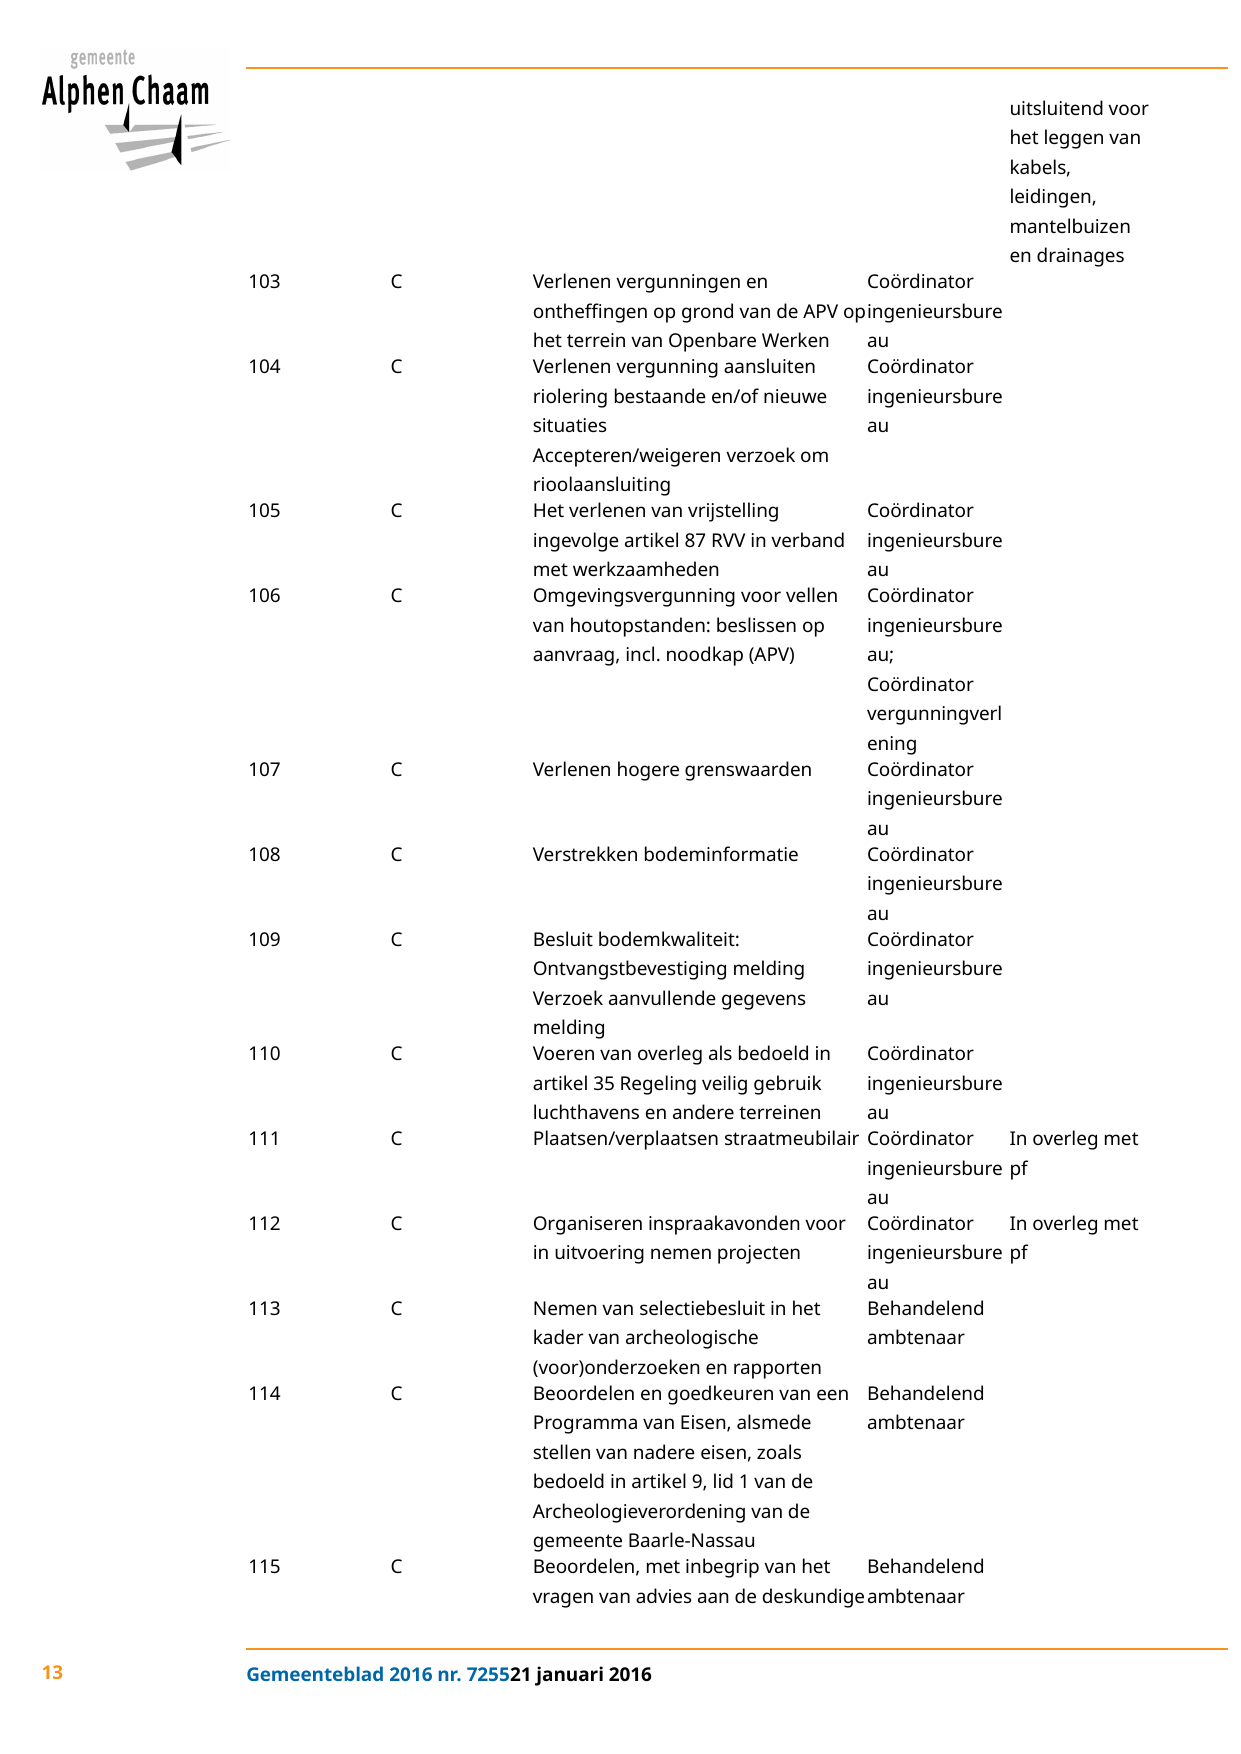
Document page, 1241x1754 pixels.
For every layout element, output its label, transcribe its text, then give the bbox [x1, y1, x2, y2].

table_cell [248, 95, 390, 268]
table_cell 110 [248, 1040, 390, 1125]
table_cell Plaatsen/verplaatsen straatmeubilair [533, 1125, 867, 1210]
table_cell [1009, 926, 1152, 1040]
table_cell Verlenen hogere grenswaarden [533, 756, 867, 841]
table_cell 111 [248, 1125, 390, 1210]
table_cell C [390, 1380, 533, 1553]
table_cell Coördinator ingenieursbureau [867, 1210, 1009, 1295]
table_cell Coördinator ingenieursbureau; Coördinator vergunningverlening [867, 582, 1009, 756]
table_cell [390, 95, 533, 268]
table_cell 103 [248, 269, 390, 353]
table_cell Coördinator ingenieursbureau [867, 498, 1009, 582]
table_cell 112 [248, 1210, 390, 1295]
table_cell Het verlenen van vrijstelling ingevolge artikel 87 RVV in verband met werkzaamheden [533, 498, 867, 582]
table_cell [533, 95, 867, 268]
table_cell C [390, 353, 533, 497]
table_cell [1009, 582, 1152, 756]
table_cell [1009, 353, 1152, 497]
table_cell Behandelend ambtenaar [867, 1295, 1009, 1380]
table_cell [1009, 1554, 1152, 1609]
table_cell Besluit bodemkwaliteit: Ontvangstbevestiging melding Verzoek aanvullende gegevens melding [533, 926, 867, 1040]
table_cell uitsluitend voor het leggen van kabels, leidingen, mantelbuizen en drainages [1009, 95, 1152, 268]
table_cell [1009, 498, 1152, 582]
table_cell C [390, 756, 533, 841]
table_cell C [390, 1295, 533, 1380]
table_cell [1009, 269, 1152, 353]
table_cell 106 [248, 582, 390, 756]
table_cell Verlenen vergunning aansluiten riolering bestaande en/of nieuwe situaties Accepteren/weigeren verzoek om rioolaansluiting [533, 353, 867, 497]
table_cell Coördinator ingenieursbureau [867, 269, 1009, 353]
table_cell Coördinator ingenieursbureau [867, 841, 1009, 926]
table_cell 108 [248, 841, 390, 926]
table_cell In overleg met pf [1009, 1125, 1152, 1210]
table_cell In overleg met pf [1009, 1210, 1152, 1295]
table_cell Nemen van selectiebesluit in het kader van archeologische (voor)onderzoeken en rapporten [533, 1295, 867, 1380]
table_cell 107 [248, 756, 390, 841]
table_cell Verlenen vergunningen en ontheffingen op grond van de APV op het terrein van Openbare Werken [533, 269, 867, 353]
table_cell C [390, 1554, 533, 1609]
table_cell 114 [248, 1380, 390, 1553]
table_cell C [390, 841, 533, 926]
table_cell 105 [248, 498, 390, 582]
table_cell C [390, 1210, 533, 1295]
table_cell Omgevingsvergunning voor vellen van houtopstanden: beslissen op aanvraag, incl. noodkap (APV) [533, 582, 867, 756]
table_cell Beoordelen en goedkeuren van een Programma van Eisen, alsmede stellen van nadere eisen, zoals bedoeld in artikel 9, lid 1 van de Archeologieverordening van de gemeente Baarle-Nassau [533, 1380, 867, 1553]
table_cell Coördinator ingenieursbureau [867, 353, 1009, 497]
table_cell [1009, 841, 1152, 926]
table_cell C [390, 1125, 533, 1210]
table_cell 109 [248, 926, 390, 1040]
table_cell Coördinator ingenieursbureau [867, 1125, 1009, 1210]
table_cell C [390, 582, 533, 756]
table_cell Organiseren inspraakavonden voor in uitvoering nemen projecten [533, 1210, 867, 1295]
table_cell Coördinator ingenieursbureau [867, 756, 1009, 841]
table_cell Verstrekken bodeminformatie [533, 841, 867, 926]
table_cell Behandelend ambtenaar [867, 1554, 1009, 1609]
table_cell C [390, 926, 533, 1040]
table_cell Voeren van overleg als bedoeld in artikel 35 Regeling veilig gebruik luchthavens en andere terreinen [533, 1040, 867, 1125]
table_cell [1009, 1295, 1152, 1380]
picture [41, 47, 231, 172]
table_cell C [390, 498, 533, 582]
table_cell [1009, 756, 1152, 841]
table_cell 115 [248, 1554, 390, 1609]
table_cell Beoordelen, met inbegrip van het vragen van advies aan de deskundige [533, 1554, 867, 1609]
table_cell Coördinator ingenieursbureau [867, 926, 1009, 1040]
table_cell 113 [248, 1295, 390, 1380]
table_cell 104 [248, 353, 390, 497]
table_cell [867, 95, 1009, 268]
table_cell Coördinator ingenieursbureau [867, 1040, 1009, 1125]
table_cell C [390, 269, 533, 353]
table_cell C [390, 1040, 533, 1125]
table_cell [1009, 1380, 1152, 1553]
table_cell Behandelend ambtenaar [867, 1380, 1009, 1553]
table_cell [1009, 1040, 1152, 1125]
